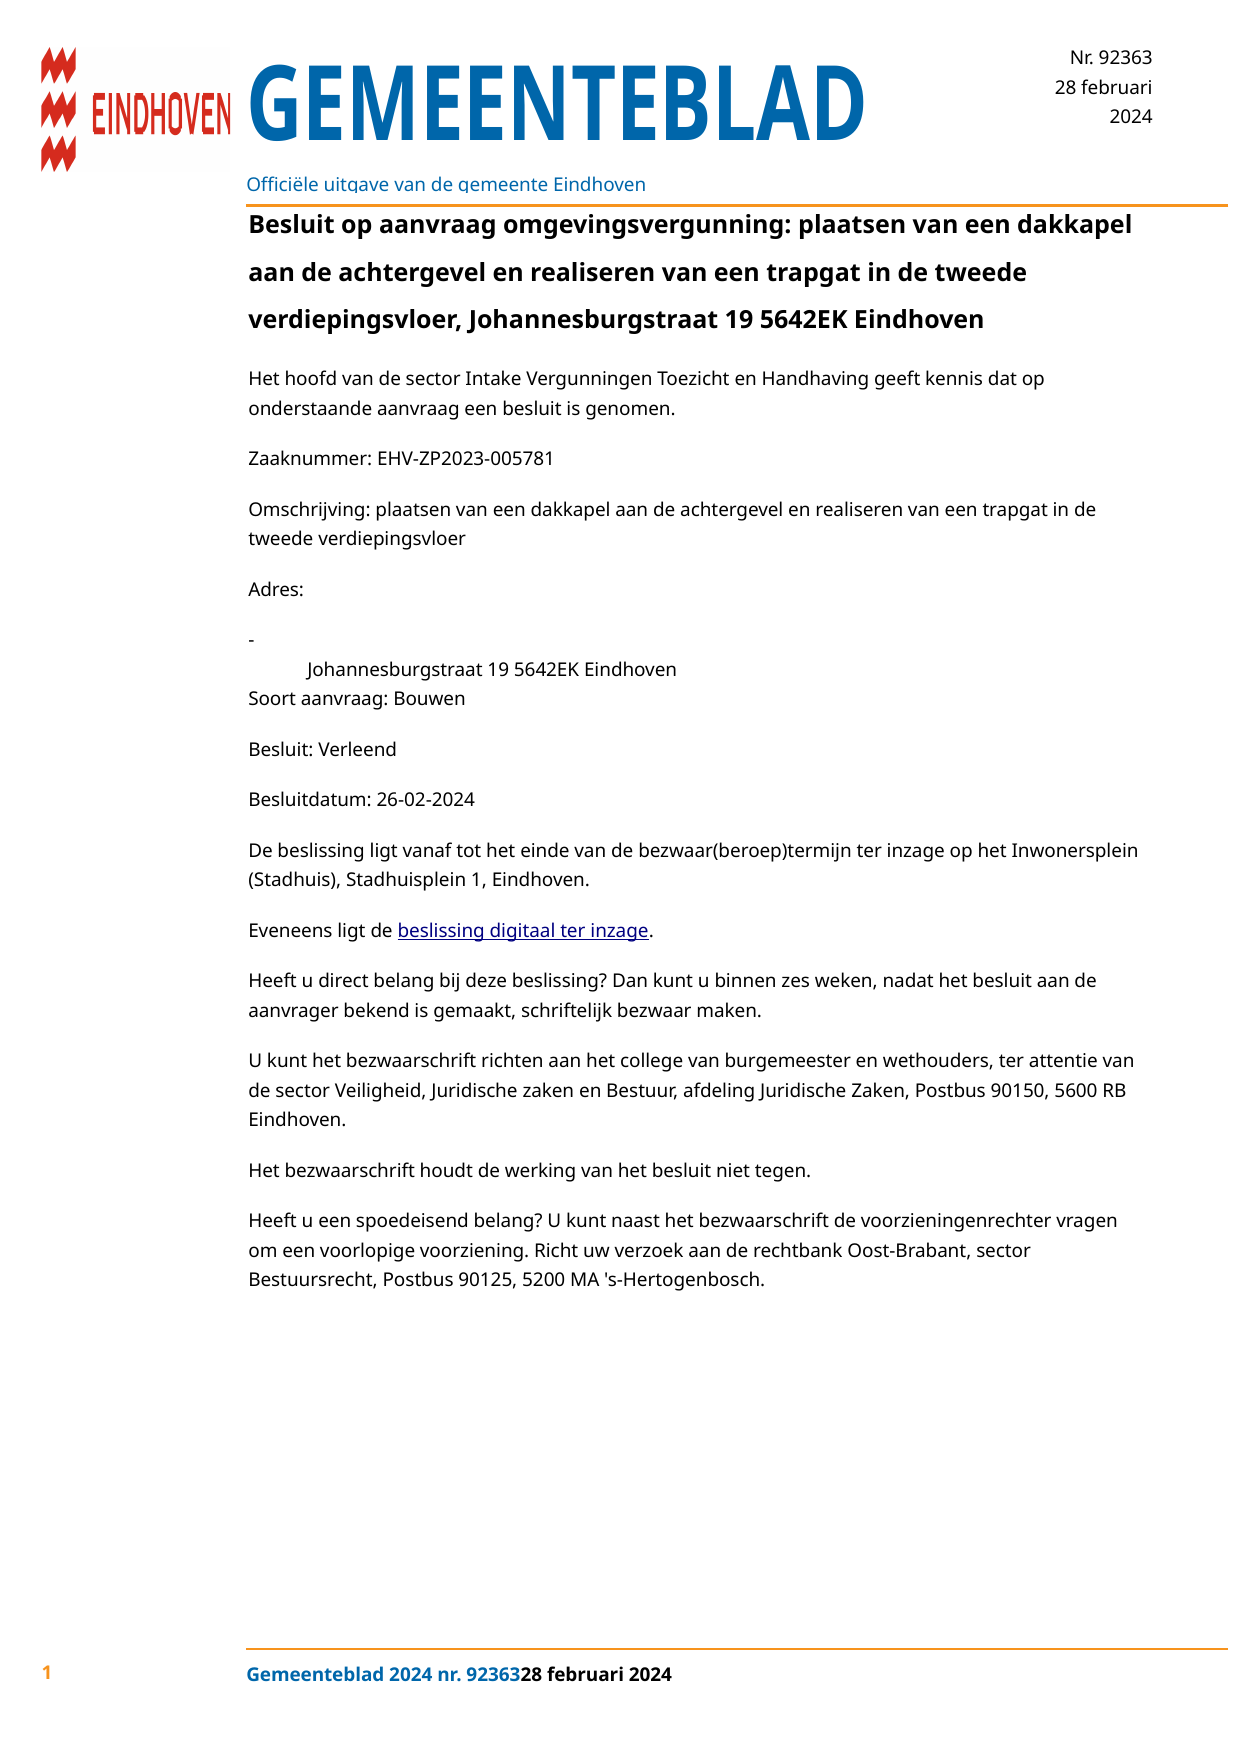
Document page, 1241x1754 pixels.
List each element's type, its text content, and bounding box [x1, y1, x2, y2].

text Adres: [248, 576, 1152, 602]
text Het bezwaarschrift houdt de werking van het besluit niet tegen. [248, 1157, 1152, 1182]
text Besluitdatum: 26-02-2024 [248, 786, 1152, 812]
text Het hoofd van de sector Intake Vergunningen Toezicht en Handhaving geeft kennis dat op onderstaande aanvraag een besluit is genomen. [248, 366, 1152, 421]
text Besluit op aanvraag omgevingsvergunning: plaatsen van een dakkapel aan de achtergevel en realiseren van een trapgat in de tweede verdiepingsvloer, Johannesburgstraat 19 5642EK Eindhoven [248, 207, 1152, 336]
text Eveneens ligt de beslissing digitaal ter inzage. [248, 917, 1152, 942]
text Omschrijving: plaatsen van een dakkapel aan de achtergevel en realiseren van een trapgat in de tweede verdiepingsvloer [248, 496, 1152, 551]
text Zaaknummer: EHV-ZP2023-005781 [248, 446, 1152, 471]
picture [41, 47, 231, 172]
text Heeft u een spoedeisend belang? U kunt naast het bezwaarschrift de voorzieningenrechter vragen om een voorlopige voorziening. Richt uw verzoek aan de rechtbank Oost-Brabant, sector Bestuursrecht, Postbus 90125, 5200 MA 's-Hertogenbosch. [248, 1207, 1152, 1292]
text Heeft u direct belang bij deze beslissing? Dan kunt u binnen zes weken, nadat het besluit aan de aanvrager bekend is gemaakt, schriftelijk bezwaar maken. [248, 967, 1152, 1022]
text Besluit: Verleend [248, 736, 1152, 762]
text U kunt het bezwaarschrift richten aan het college van burgemeester en wethouders, ter attentie van de sector Veiligheid, Juridische zaken en Bestuur, afdeling Juridische Zaken, Postbus 90150, 5600 RB Eindhoven. [248, 1047, 1152, 1132]
text De beslissing ligt vanaf tot het einde van de bezwaar(beroep)termijn ter inzage op het Inwonersplein (Stadhuis), Stadhuisplein 1, Eindhoven. [248, 837, 1152, 892]
list Johannesburgstraat 19 5642EK Eindhoven [248, 656, 1152, 682]
text Soort aanvraag: Bouwen [248, 686, 1152, 711]
